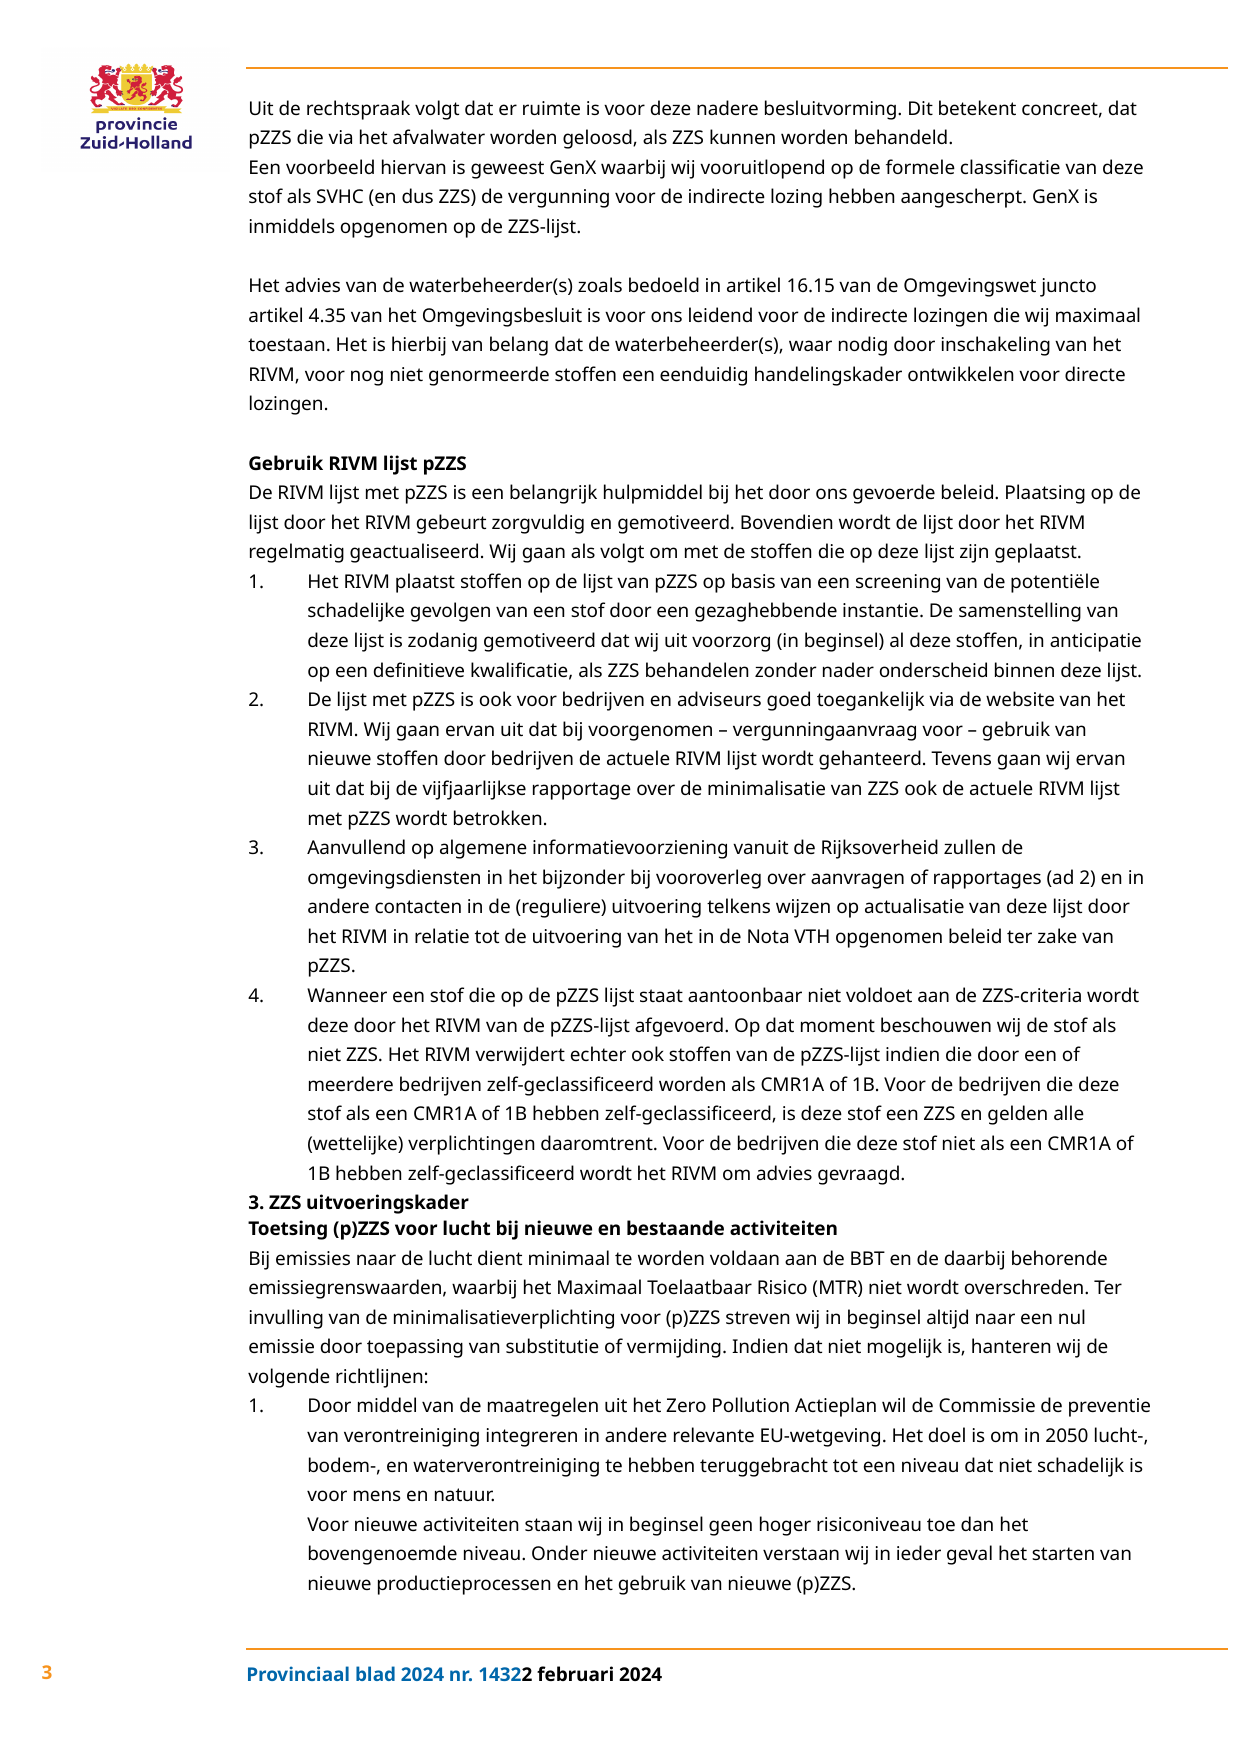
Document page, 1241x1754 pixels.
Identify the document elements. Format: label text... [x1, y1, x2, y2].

text Toetsing (p)ZZS voor lucht bij nieuwe en bestaande activiteiten [248, 1215, 1152, 1241]
picture [41, 47, 231, 172]
text Het advies van de waterbeheerder(s) zoals bedoeld in artikel 16.15 van de Omgevingswet juncto artikel 4.35 van het Omgevingsbesluit is voor ons leidend voor de indirecte lozingen die wij maximaal toestaan. Het is hierbij van belang dat de waterbeheerder(s), waar nodig door inschakeling van het RIVM, voor nog niet genormeerde stoffen een eenduidig handelingskader ontwikkelen voor directe lozingen. [248, 272, 1152, 416]
list De lijst met pZZS is ook voor bedrijven en adviseurs goed toegankelijk via de website van het RIVM. Wij gaan ervan uit dat bij voorgenomen – vergunningaanvraag voor – gebruik van nieuwe stoffen door bedrijven de actuele RIVM lijst wordt gehanteerd. Tevens gaan wij ervan uit dat bij de vijfjaarlijkse rapportage over de minimalisatie van ZZS ook de actuele RIVM lijst met pZZS wordt betrokken. [248, 686, 1152, 831]
list Door middel van de maatregelen uit het Zero Pollution Actieplan wil de Commissie de preventie van verontreiniging integreren in andere relevante EU-wetgeving. Het doel is om in 2050 lucht-, bodem-, en waterverontreiniging te hebben teruggebracht tot een niveau dat niet schadelijk is voor mens en natuur. [248, 1393, 1152, 1507]
text Een voorbeeld hiervan is geweest GenX waarbij wij vooruitlopend op de formele classificatie van deze stof als SVHC (en dus ZZS) de vergunning voor de indirecte lozing hebben aangescherpt. GenX is inmiddels opgenomen op de ZZS-lijst. [248, 154, 1152, 239]
list Voor nieuwe activiteiten staan wij in beginsel geen hoger risiconiveau toe dan het bovengenoemde niveau. Onder nieuwe activiteiten verstaan wij in ieder geval het starten van nieuwe productieprocessen en het gebruik van nieuwe (p)ZZS. [248, 1511, 1152, 1596]
text Uit de rechtspraak volgt dat er ruimte is voor deze nadere besluitvorming. Dit betekent concreet, dat pZZS die via het afvalwater worden geloosd, als ZZS kunnen worden behandeld. [248, 95, 1152, 150]
text De RIVM lijst met pZZS is een belangrijk hulpmiddel bij het door ons gevoerde beleid. Plaatsing op de lijst door het RIVM gebeurt zorgvuldig en gemotiveerd. Bovendien wordt de lijst door het RIVM regelmatig geactualiseerd. Wij gaan als volgt om met de stoffen die op deze lijst zijn geplaatst. [248, 479, 1152, 564]
list Het RIVM plaatst stoffen op de lijst van pZZS op basis van een screening van de potentiële schadelijke gevolgen van een stof door een gezaghebbende instantie. De samenstelling van deze lijst is zodanig gemotiveerd dat wij uit voorzorg (in beginsel) al deze stoffen, in anticipatie op een definitieve kwalificatie, als ZZS behandelen zonder nader onderscheid binnen deze lijst. [248, 568, 1152, 683]
list Aanvullend op algemene informatievoorziening vanuit de Rijksoverheid zullen de omgevingsdiensten in het bijzonder bij vooroverleg over aanvragen of rapportages (ad 2) en in andere contacten in de (reguliere) uitvoering telkens wijzen op actualisatie van deze lijst door het RIVM in relatie tot de uitvoering van het in de Nota VTH opgenomen beleid ter zake van pZZS. [248, 834, 1152, 978]
list Wanneer een stof die op de pZZS lijst staat aantoonbaar niet voldoet aan de ZZS-criteria wordt deze door het RIVM van de pZZS-lijst afgevoerd. Op dat moment beschouwen wij de stof als niet ZZS. Het RIVM verwijdert echter ook stoffen van de pZZS-lijst indien die door een of meerdere bedrijven zelf-geclassificeerd worden als CMR1A of 1B. Voor de bedrijven die deze stof als een CMR1A of 1B hebben zelf-geclassificeerd, is deze stof een ZZS en gelden alle (wettelijke) verplichtingen daaromtrent. Voor de bedrijven die deze stof niet als een CMR1A of 1B hebben zelf-geclassificeerd wordt het RIVM om advies gevraagd. [248, 982, 1152, 1186]
text 3. ZZS uitvoeringskader [248, 1189, 1152, 1215]
text Gebruik RIVM lijst pZZS [248, 450, 1152, 476]
text Bij emissies naar de lucht dient minimaal te worden voldaan aan de BBT en de daarbij behorende emissiegrenswaarden, waarbij het Maximaal Toelaatbaar Risico (MTR) niet wordt overschreden. Ter invulling van de minimalisatieverplichting voor (p)ZZS streven wij in beginsel altijd naar een nul emissie door toepassing van substitutie of vermijding. Indien dat niet mogelijk is, hanteren wij de volgende richtlijnen: [248, 1245, 1152, 1389]
